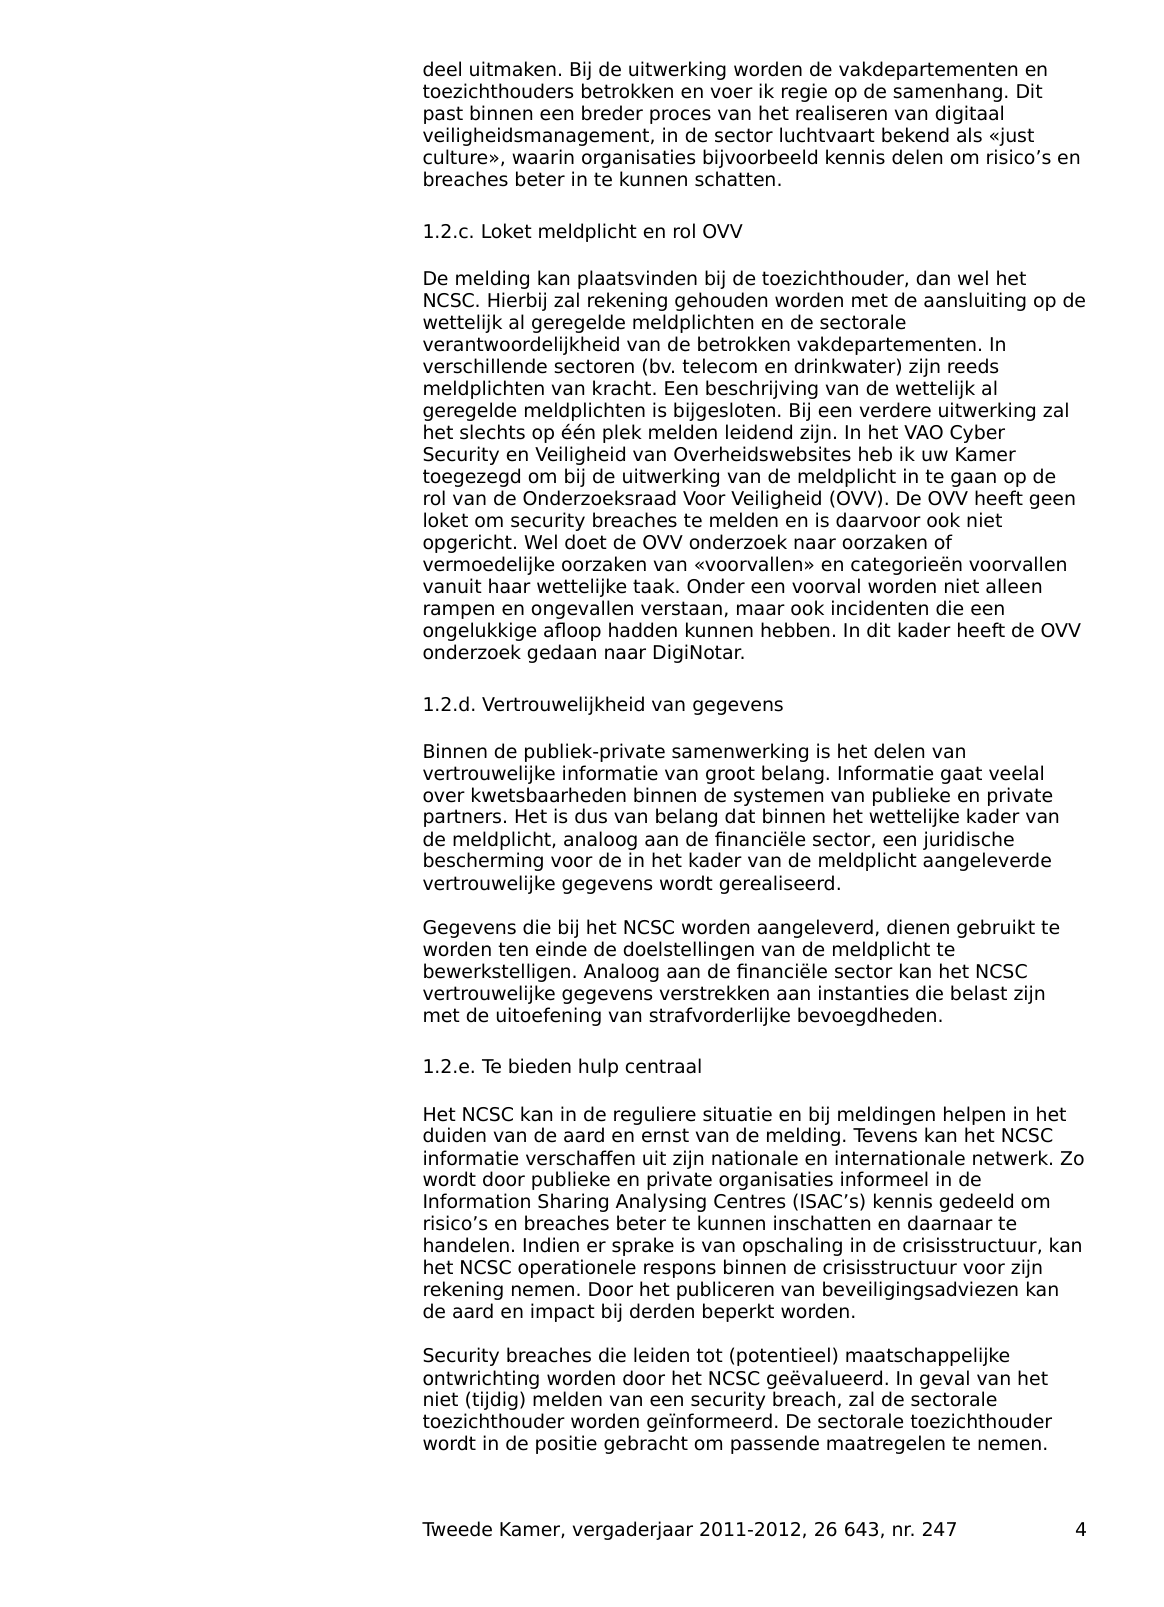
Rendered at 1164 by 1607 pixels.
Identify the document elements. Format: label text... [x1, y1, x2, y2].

text Gegevens die bij het NCSC worden aangeleverd, dienen gebruikt te worden ten einde de doelstellingen van de meldplicht te bewerkstelligen. Analoog aan de financiële sector kan het NCSC vertrouwelijke gegevens verstrekken aan instanties die belast zijn met de uitoefening van strafvorderlijke bevoegdheden. [422, 917, 1087, 1026]
subtitle 1.2.d. Vertrouwelijkheid van gegevens [422, 693, 1087, 716]
text deel uitmaken. Bij de uitwerking worden de vakdepartementen en toezichthouders betrokken en voer ik regie op de samenhang. Dit past binnen een breder proces van het realiseren van digitaal veiligheidsmanagement, in de sector luchtvaart bekend als «just culture», waarin organisaties bijvoorbeeld kennis delen om risico’s en breaches beter in te kunnen schatten. [422, 59, 1087, 191]
text Binnen de publiek-private samenwerking is het delen van vertrouwelijke informatie van groot belang. Informatie gaat veelal over kwetsbaarheden binnen de systemen van publieke en private partners. Het is dus van belang dat binnen het wettelijke kader van de meldplicht, analoog aan de financiële sector, een juridische bescherming voor de in het kader van de meldplicht aangeleverde vertrouwelijke gegevens wordt gerealiseerd. [422, 741, 1087, 894]
text Het NCSC kan in de reguliere situatie en bij meldingen helpen in het duiden van de aard en ernst van de melding. Tevens kan het NCSC informatie verschaffen uit zijn nationale en internationale netwerk. Zo wordt door publieke en private organisaties informeel in de Information Sharing Analysing Centres (ISAC’s) kennis gedeeld om risico’s en breaches beter te kunnen inschatten en daarnaar te handelen. Indien er sprake is van opschaling in de crisisstructuur, kan het NCSC operationele respons binnen de crisisstructuur voor zijn rekening nemen. Door het publiceren van beveiligingsadviezen kan de aard en impact bij derden beperkt worden. [422, 1103, 1087, 1323]
text De melding kan plaatsvinden bij de toezichthouder, dan wel het NCSC. Hierbij zal rekening gehouden worden met de aansluiting op de wettelijk al geregelde meldplichten en de sectorale verantwoordelijkheid van de betrokken vakdepartementen. In verschillende sectoren (bv. telecom en drinkwater) zijn reeds meldplichten van kracht. Een beschrijving van de wettelijk al geregelde meldplichten is bijgesloten. Bij een verdere uitwerking zal het slechts op één plek melden leidend zijn. In het VAO Cyber Security en Veiligheid van Overheidswebsites heb ik uw Kamer toegezegd om bij de uitwerking van de meldplicht in te gaan op de rol van de Onderzoeksraad Voor Veiligheid (OVV). De OVV heeft geen loket om security breaches te melden en is daarvoor ook niet opgericht. Wel doet de OVV onderzoek naar oorzaken of vermoedelijke oorzaken van «voorvallen» en categorieën voorvallen vanuit haar wettelijke taak. Onder een voorval worden niet alleen rampen en ongevallen verstaan, maar ook incidenten die een ongelukkige afloop hadden kunnen hebben. In dit kader heeft de OVV onderzoek gedaan naar DigiNotar. [422, 268, 1087, 663]
subtitle 1.2.e. Te bieden hulp centraal [422, 1056, 1087, 1078]
subtitle 1.2.c. Loket meldplicht en rol OVV [422, 221, 1087, 243]
text Security breaches die leiden tot (potentieel) maatschappelijke ontwrichting worden door het NCSC geëvalueerd. In geval van het niet (tijdig) melden van een security breach, zal de sectorale toezichthouder worden geïnformeerd. De sectorale toezichthouder wordt in de positie gebracht om passende maatregelen te nemen. [422, 1345, 1087, 1455]
